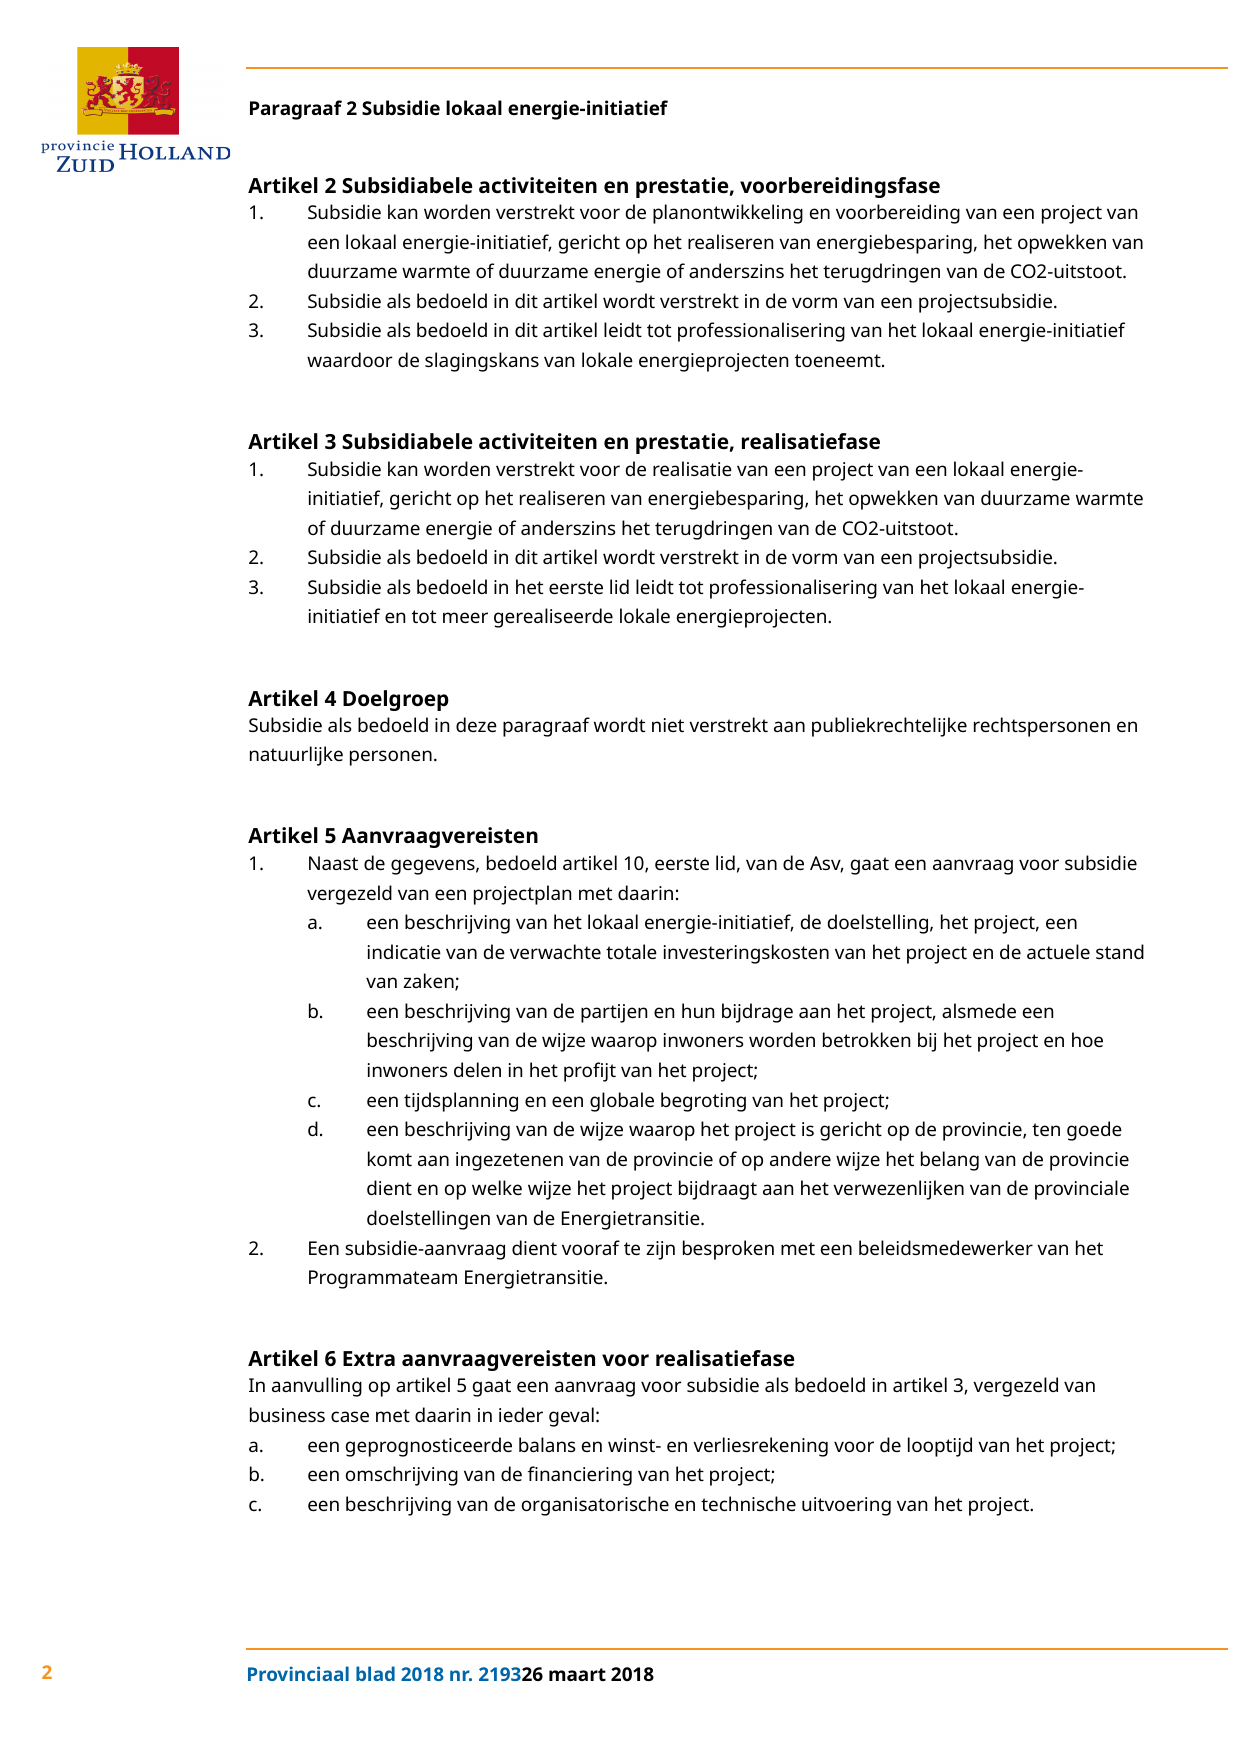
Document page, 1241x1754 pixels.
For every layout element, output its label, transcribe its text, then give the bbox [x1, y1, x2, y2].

list Subsidie als bedoeld in dit artikel leidt tot professionalisering van het lokaal energie-initiatief waardoor de slagingskans van lokale energieprojecten toeneemt. [248, 318, 1152, 373]
list Subsidie als bedoeld in dit artikel wordt verstrekt in de vorm van een projectsubsidie. [248, 544, 1152, 570]
text Artikel 4 Doelgroep [248, 684, 1152, 712]
text Artikel 2 Subsidiabele activiteiten en prestatie, voorbereidingsfase [248, 171, 1152, 199]
text Artikel 5 Aanvraagvereisten [248, 822, 1152, 850]
list een beschrijving van de wijze waarop het project is gericht op de provincie, ten goede komt aan ingezetenen van de provincie of op andere wijze het belang van de provincie dient en op welke wijze het project bijdraagt aan het verwezenlijken van de provinciale doelstellingen van de Energietransitie. [307, 1116, 1152, 1231]
picture [41, 47, 231, 172]
text Paragraaf 2 Subsidie lokaal energie-initiatief [248, 95, 1152, 121]
list Subsidie kan worden verstrekt voor de realisatie van een project van een lokaal energie-initiatief, gericht op het realiseren van energiebesparing, het opwekken van duurzame warmte of duurzame energie of anderszins het terugdringen van de CO2-uitstoot. [248, 456, 1152, 541]
list een tijdsplanning en een globale begroting van het project; [307, 1087, 1152, 1112]
text Subsidie als bedoeld in deze paragraaf wordt niet verstrekt aan publiekrechtelijke rechtspersonen en natuurlijke personen. [248, 712, 1152, 767]
list een geprognosticeerde balans en winst- en verliesrekening voor de looptijd van het project; [248, 1432, 1152, 1458]
list Subsidie als bedoeld in het eerste lid leidt tot professionalisering van het lokaal energie-initiatief en tot meer gerealiseerde lokale energieprojecten. [248, 574, 1152, 629]
list een beschrijving van de organisatorische en technische uitvoering van het project. [248, 1491, 1152, 1517]
list Subsidie kan worden verstrekt voor de planontwikkeling en voorbereiding van een project van een lokaal energie-initiatief, gericht op het realiseren van energiebesparing, het opwekken van duurzame warmte of duurzame energie of anderszins het terugdringen van de CO2-uitstoot. [248, 199, 1152, 284]
list Naast de gegevens, bedoeld artikel 10, eerste lid, van de Asv, gaat een aanvraag voor subsidie vergezeld van een projectplan met daarin: [248, 850, 1152, 905]
list een beschrijving van de partijen en hun bijdrage aan het project, alsmede een beschrijving van de wijze waarop inwoners worden betrokken bij het project en hoe inwoners delen in het profijt van het project; [307, 998, 1152, 1083]
list een beschrijving van het lokaal energie-initiatief, de doelstelling, het project, een indicatie van de verwachte totale investeringskosten van het project en de actuele stand van zaken; [307, 909, 1152, 994]
list Een subsidie-aanvraag dient vooraf te zijn besproken met een beleidsmedewerker van het Programmateam Energietransitie. [248, 1235, 1152, 1290]
text Artikel 6 Extra aanvraagvereisten voor realisatiefase [248, 1344, 1152, 1373]
text In aanvulling op artikel 5 gaat een aanvraag voor subsidie als bedoeld in artikel 3, vergezeld van business case met daarin in ieder geval: [248, 1373, 1152, 1428]
text Artikel 3 Subsidiabele activiteiten en prestatie, realisatiefase [248, 427, 1152, 456]
list Subsidie als bedoeld in dit artikel wordt verstrekt in de vorm van een projectsubsidie. [248, 288, 1152, 314]
list een omschrijving van de financiering van het project; [248, 1461, 1152, 1487]
